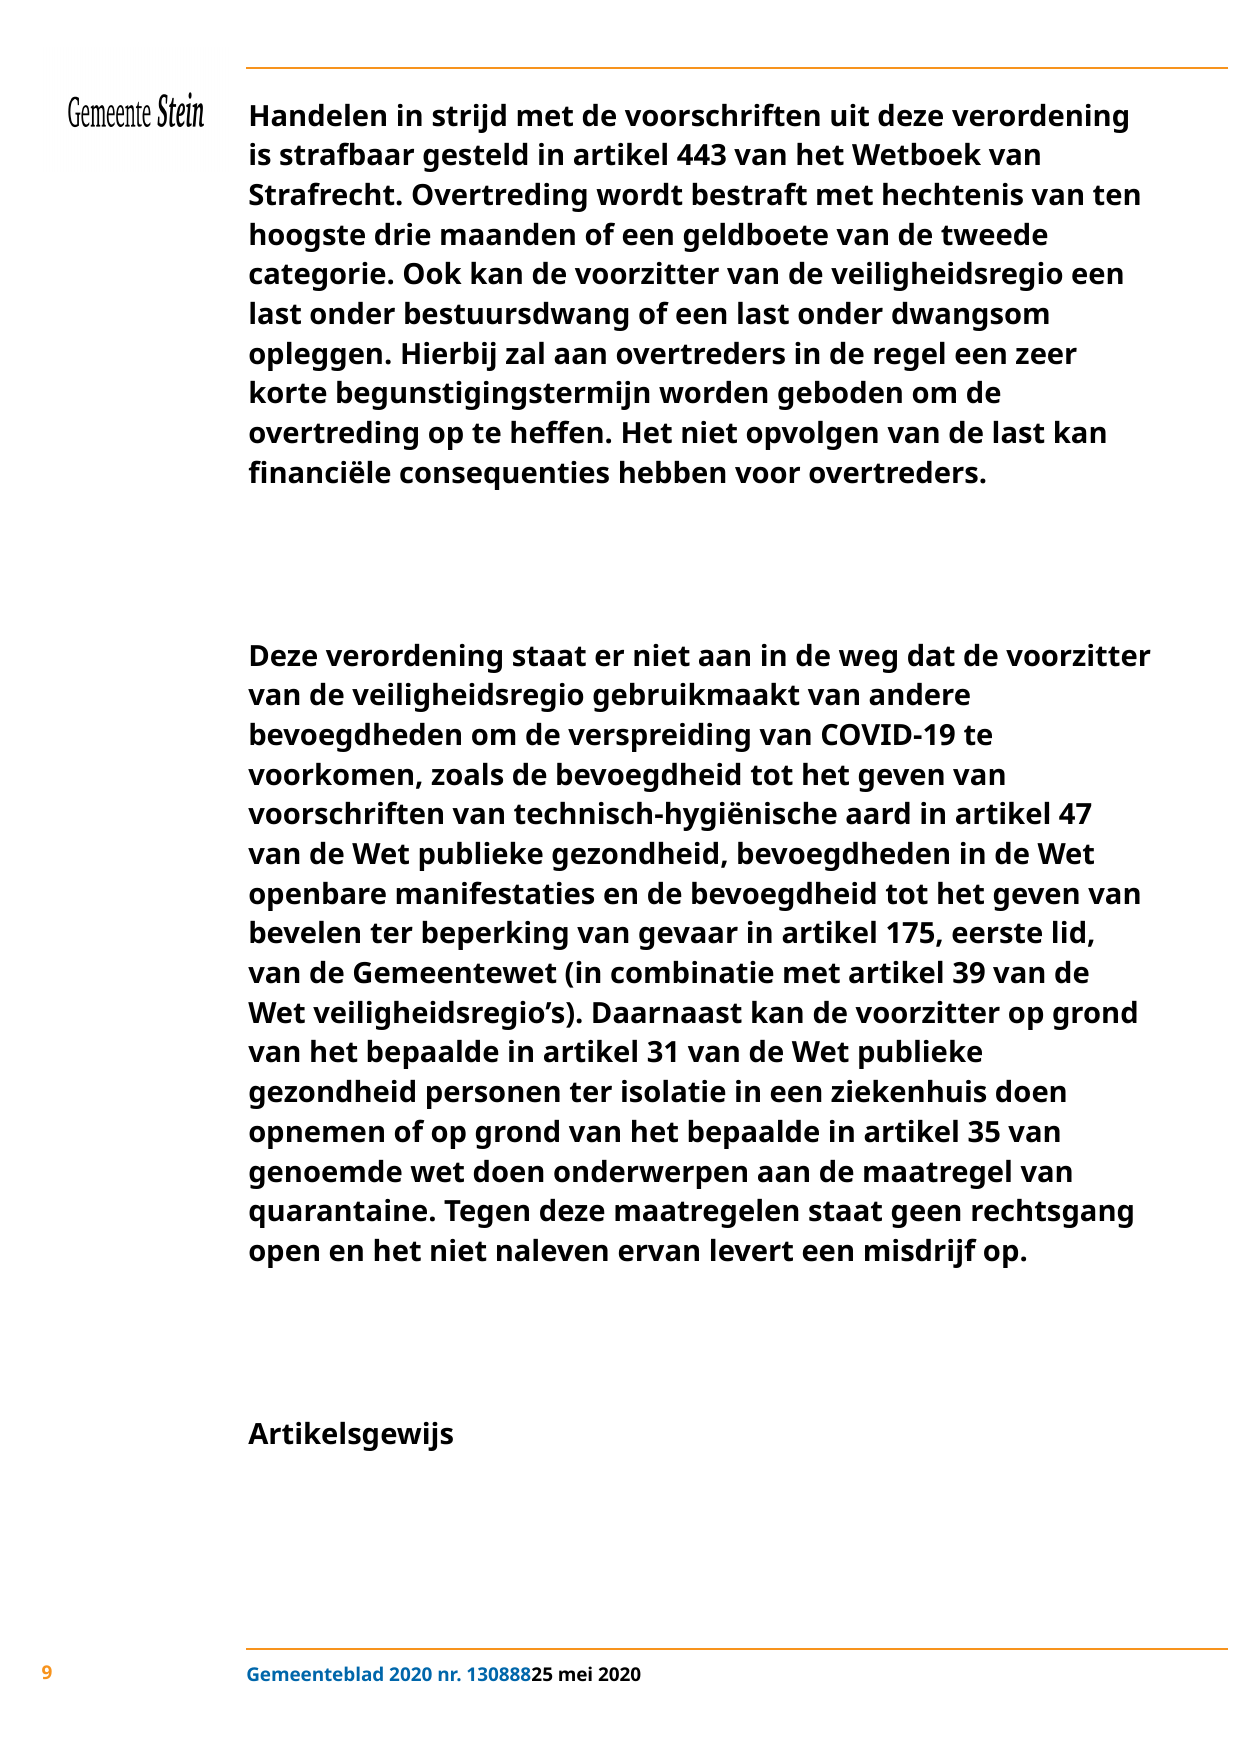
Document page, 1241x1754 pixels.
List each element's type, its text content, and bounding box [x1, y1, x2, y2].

text Handelen in strijd met de voorschriften uit deze verordening is strafbaar gesteld in artikel 443 van het Wetboek van Strafrecht. Overtreding wordt bestraft met hechtenis van ten hoogste drie maanden of een geldboete van de tweede categorie. Ook kan de voorzitter van de veiligheidsregio een last onder bestuursdwang of een last onder dwangsom opleggen. Hierbij zal aan overtreders in de regel een zeer korte begunstigingstermijn worden geboden om de overtreding op te heffen. Het niet opvolgen van de last kan financiële consequenties hebben voor overtreders. [248, 95, 1152, 492]
text Artikelsgewijs [248, 1413, 1152, 1453]
picture [41, 47, 231, 172]
text Deze verordening staat er niet aan in de weg dat de voorzitter van de veiligheidsregio gebruikmaakt van andere bevoegdheden om de verspreiding van COVID-19 te voorkomen, zoals de bevoegdheid tot het geven van voorschriften van technisch-hygiënische aard in artikel 47 van de Wet publieke gezondheid, bevoegdheden in de Wet openbare manifestaties en de bevoegdheid tot het geven van bevelen ter beperking van gevaar in artikel 175, eerste lid, van de Gemeentewet (in combinatie met artikel 39 van de Wet veiligheidsregio’s). Daarnaast kan de voorzitter op grond van het bepaalde in artikel 31 van de Wet publieke gezondheid personen ter isolatie in een ziekenhuis doen opnemen of op grond van het bepaalde in artikel 35 van genoemde wet doen onderwerpen aan de maatregel van quarantaine. Tegen deze maatregelen staat geen rechtsgang open en het niet naleven ervan levert een misdrijf op. [248, 635, 1152, 1270]
